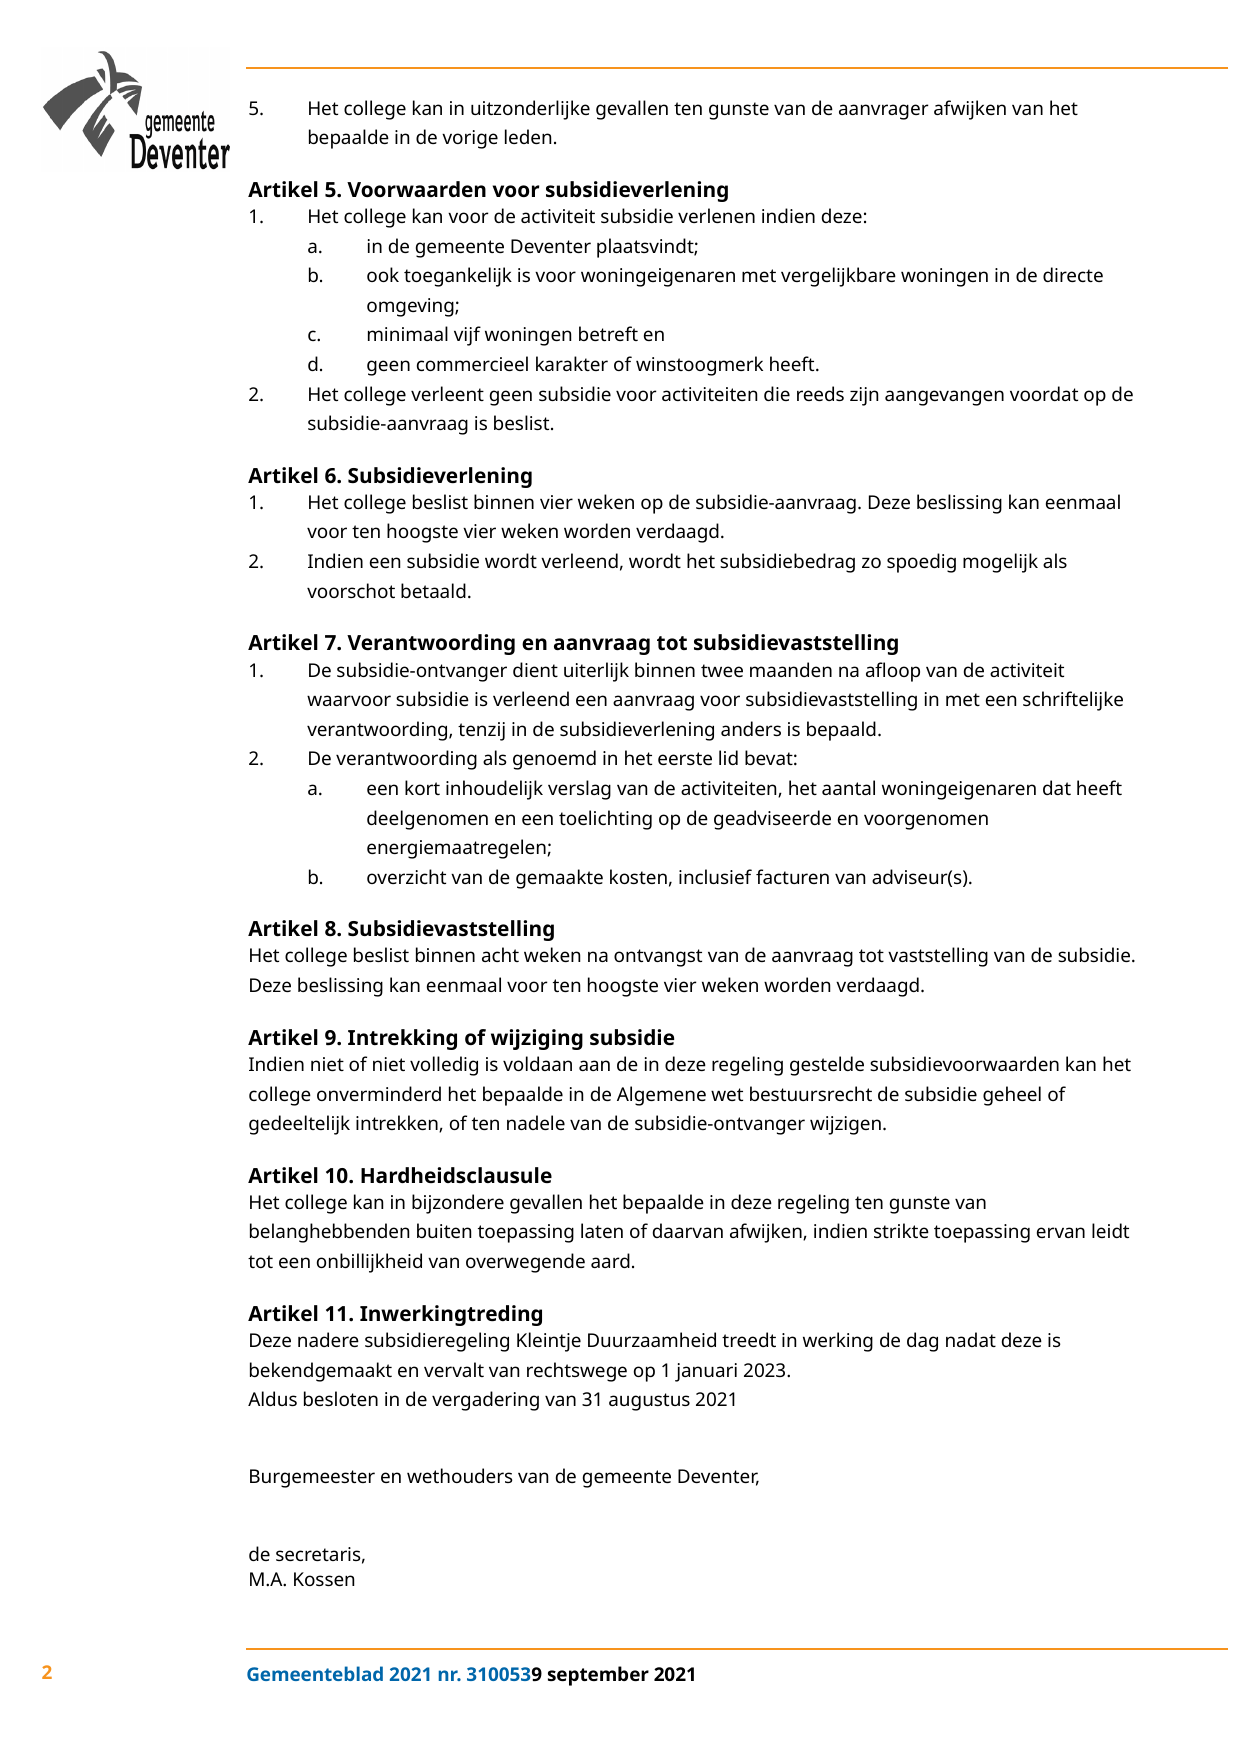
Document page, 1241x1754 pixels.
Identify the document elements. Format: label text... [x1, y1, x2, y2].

text Artikel 5. Voorwaarden voor subsidieverlening [248, 175, 1152, 203]
list Indien een subsidie wordt verleend, wordt het subsidiebedrag zo spoedig mogelijk als voorschot betaald. [248, 548, 1152, 604]
text Artikel 9. Intrekking of wijziging subsidie [248, 1023, 1152, 1051]
list Het college beslist binnen vier weken op de subsidie-aanvraag. Deze beslissing kan eenmaal voor ten hoogste vier weken worden verdaagd. [248, 489, 1152, 544]
text Burgemeester en wethouders van de gemeente Deventer, [248, 1463, 1152, 1489]
text Artikel 8. Subsidievaststelling [248, 914, 1152, 943]
text Deze nadere subsidieregeling Kleintje Duurzaamheid treedt in werking de dag nadat deze is bekendgemaakt en vervalt van rechtswege op 1 januari 2023. [248, 1327, 1152, 1382]
text Artikel 7. Verantwoording en aanvraag tot subsidievaststelling [248, 628, 1152, 657]
text Artikel 10. Hardheidsclausule [248, 1161, 1152, 1189]
text de secretaris, [248, 1541, 1152, 1566]
picture [41, 47, 231, 172]
text Artikel 6. Subsidieverlening [248, 461, 1152, 489]
list in de gemeente Deventer plaatsvindt; [307, 233, 1152, 258]
text Aldus besloten in de vergadering van 31 augustus 2021 [248, 1386, 1152, 1412]
list ook toegankelijk is voor woningeigenaren met vergelijkbare woningen in de directe omgeving; [307, 262, 1152, 318]
list minimaal vijf woningen betreft en [307, 322, 1152, 347]
list De verantwoording als genoemd in het eerste lid bevat: [248, 746, 1152, 771]
text Indien niet of niet volledig is voldaan aan de in deze regeling gestelde subsidievoorwaarden kan het college onverminderd het bepaalde in de Algemene wet bestuursrecht de subsidie geheel of gedeeltelijk intrekken, of ten nadele van de subsidie-ontvanger wijzigen. [248, 1051, 1152, 1136]
list Het college kan in uitzonderlijke gevallen ten gunste van de aanvrager afwijken van het bepaalde in de vorige leden. [248, 95, 1152, 150]
text Het college kan in bijzondere gevallen het bepaalde in deze regeling ten gunste van belanghebbenden buiten toepassing laten of daarvan afwijken, indien strikte toepassing ervan leidt tot een onbillijkheid van overwegende aard. [248, 1189, 1152, 1274]
text Artikel 11. Inwerkingtreding [248, 1299, 1152, 1327]
list geen commercieel karakter of winstoogmerk heeft. [307, 351, 1152, 377]
list overzicht van de gemaakte kosten, inclusief facturen van adviseur(s). [307, 864, 1152, 889]
list Het college kan voor de activiteit subsidie verlenen indien deze: [248, 203, 1152, 229]
list De subsidie-ontvanger dient uiterlijk binnen twee maanden na afloop van de activiteit waarvoor subsidie is verleend een aanvraag voor subsidievaststelling in met een schriftelijke verantwoording, tenzij in de subsidieverlening anders is bepaald. [248, 657, 1152, 742]
text M.A. Kossen [248, 1566, 1152, 1592]
list een kort inhoudelijk verslag van de activiteiten, het aantal woningeigenaren dat heeft deelgenomen en een toelichting op de geadviseerde en voorgenomen energiemaatregelen; [307, 775, 1152, 860]
text Het college beslist binnen acht weken na ontvangst van de aanvraag tot vaststelling van de subsidie. Deze beslissing kan eenmaal voor ten hoogste vier weken worden verdaagd. [248, 943, 1152, 998]
list Het college verleent geen subsidie voor activiteiten die reeds zijn aangevangen voordat op de subsidie-aanvraag is beslist. [248, 381, 1152, 436]
